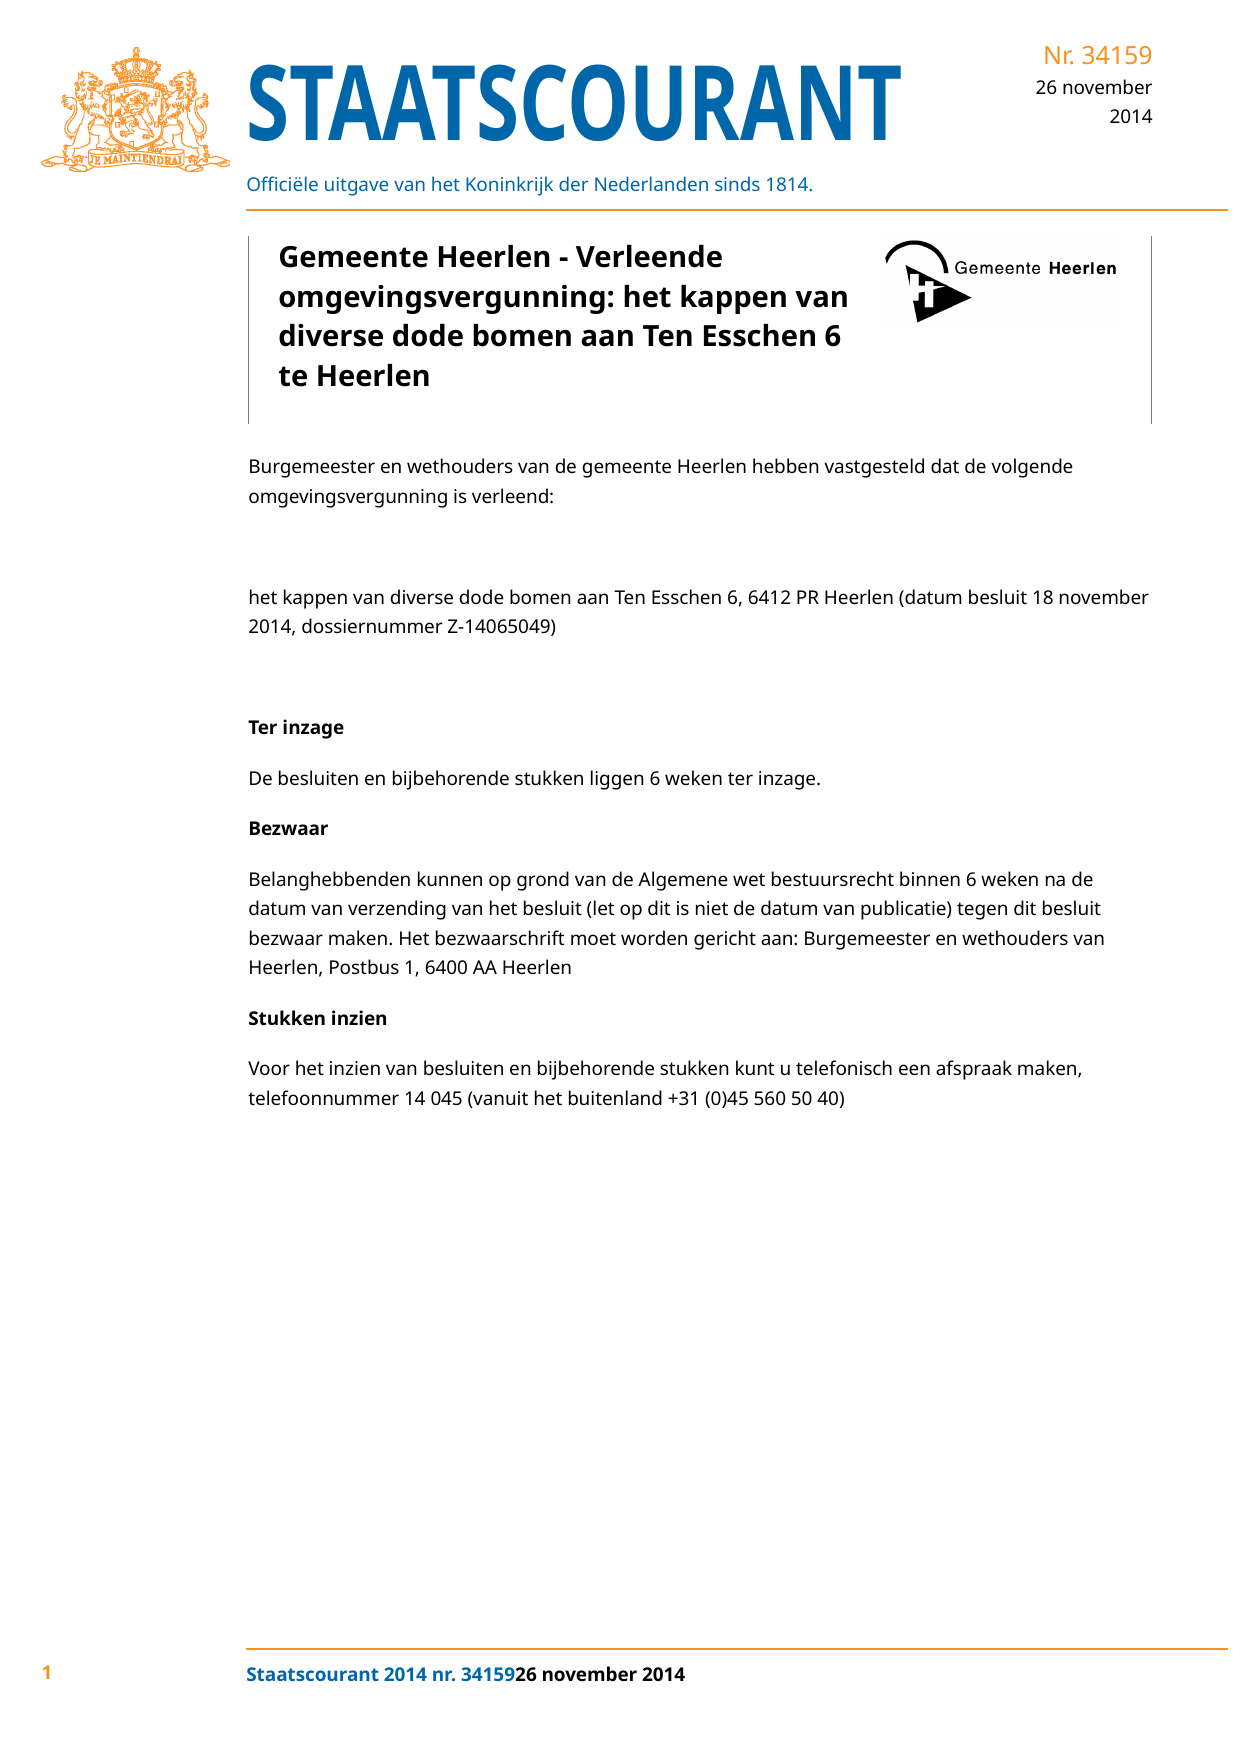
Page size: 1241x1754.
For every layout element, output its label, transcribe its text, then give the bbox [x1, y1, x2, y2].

text Burgemeester en wethouders van de gemeente Heerlen hebben vastgesteld dat de volgende omgevingsvergunning is verleend: [248, 454, 1152, 509]
table_header Gemeente Heerlen - Verleende omgevingsvergunning: het kappen van diverse dode bomen aan Ten Esschen 6 te Heerlen [249, 236, 850, 424]
text Voor het inzien van besluiten en bijbehorende stukken kunt u telefonisch een afspraak maken, telefoonnummer 14 045 (vanuit het buitenland +31 (0)45 560 50 40) [248, 1055, 1152, 1111]
text Ter inzage [248, 714, 1152, 740]
text Belanghebbenden kunnen op grond van de Algemene wet bestuursrecht binnen 6 weken na de datum van verzending van het besluit (let op dit is niet de datum van publicatie) tegen dit besluit bezwaar maken. Het bezwaarschrift moet worden gericht aan: Burgemeester en wethouders van Heerlen, Postbus 1, 6400 AA Heerlen [248, 866, 1152, 980]
text het kappen van diverse dode bomen aan Ten Esschen 6, 6412 PR Heerlen (datum besluit 18 november 2014, dossiernummer Z-14065049) [248, 584, 1152, 639]
table_header [850, 236, 1151, 424]
picture [41, 47, 231, 172]
text Stukken inzien [248, 1005, 1152, 1031]
picture [882, 236, 1119, 325]
text De besluiten en bijbehorende stukken liggen 6 weken ter inzage. [248, 765, 1152, 791]
text Bezwaar [248, 815, 1152, 841]
